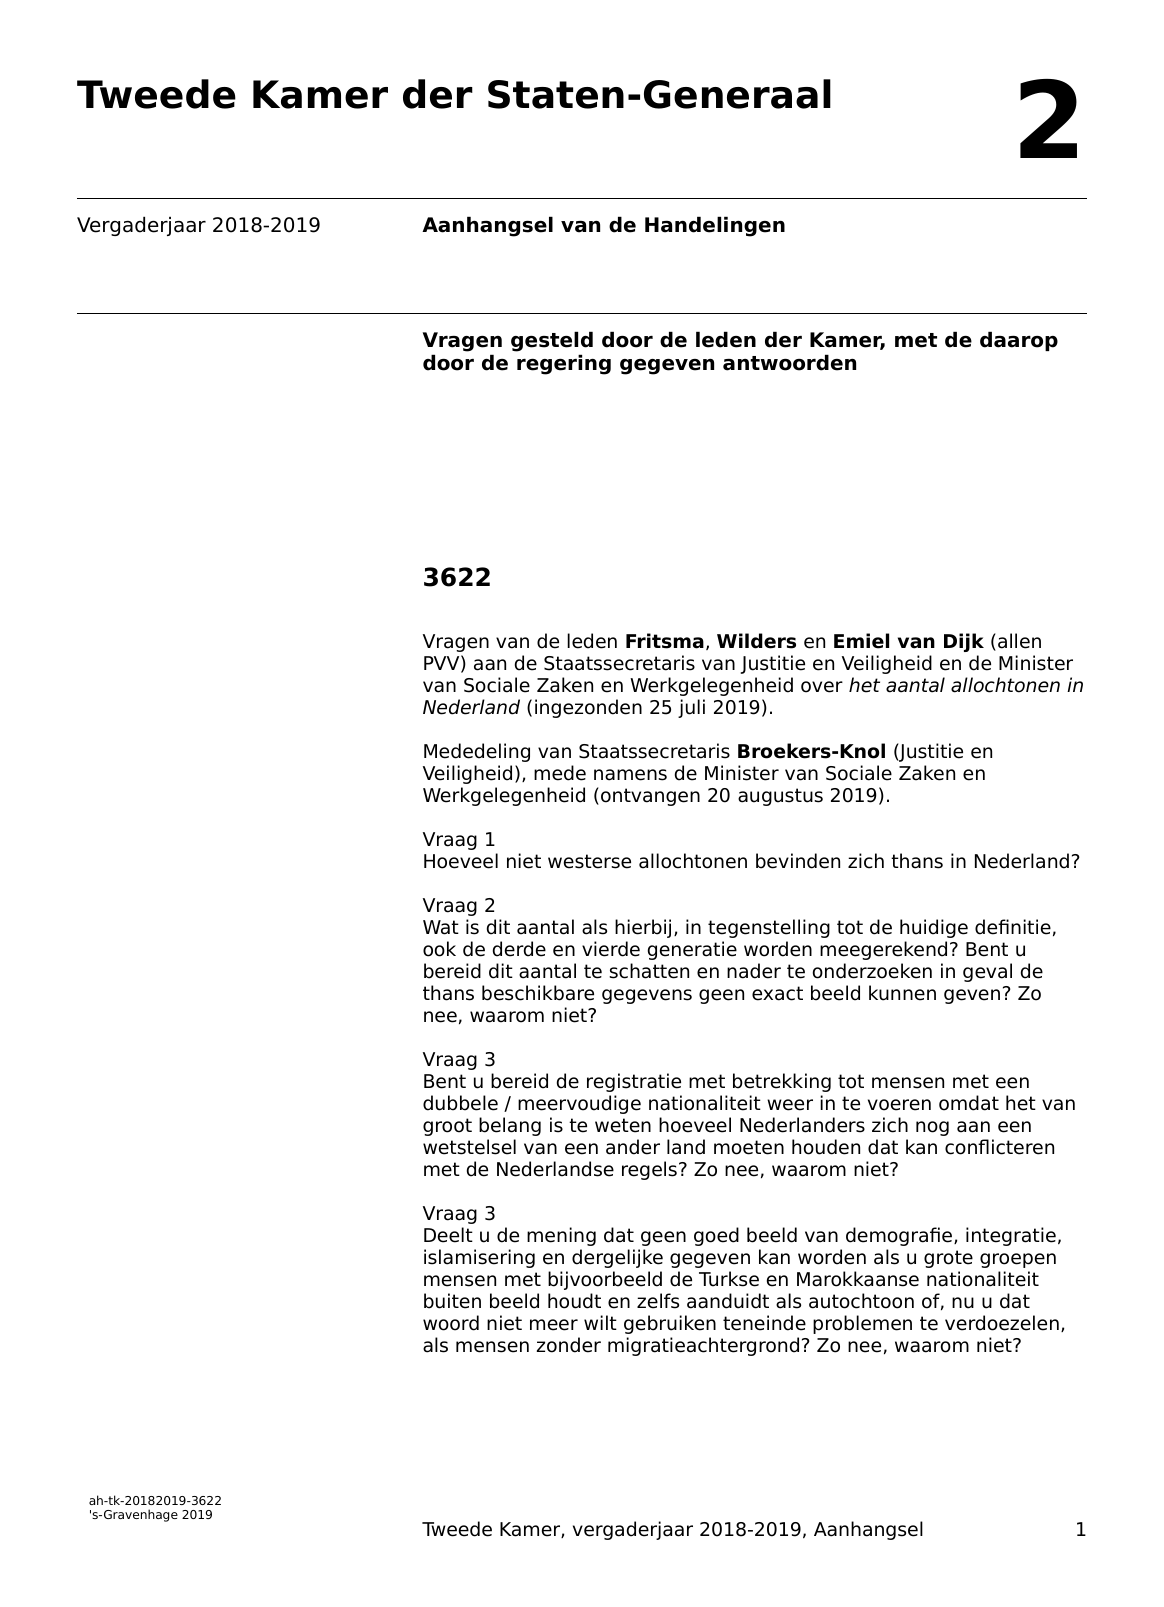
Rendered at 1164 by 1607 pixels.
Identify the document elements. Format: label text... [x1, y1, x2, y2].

table_cell [77, 314, 422, 376]
table_header 2 [886, 59, 1087, 198]
text ah-tk-20182019-3622 [88, 1494, 323, 1508]
text 3622 [422, 563, 1087, 592]
table_header Tweede Kamer der Staten-Generaal [77, 59, 886, 198]
text Vraag 1 [422, 829, 1087, 851]
text Hoeveel niet westerse allochtonen bevinden zich thans in Nederland? [422, 851, 1087, 873]
text Vragen van de leden Fritsma, Wilders en Emiel van Dijk (allen PVV) aan de Staatssecretaris van Justitie en Veiligheid en de Minister van Sociale Zaken en Werkgelegenheid over het aantal allochtonen in Nederland (ingezonden 25 juli 2019). [422, 631, 1087, 718]
table_cell Vergaderjaar 2018-2019 [77, 199, 422, 313]
text Bent u bereid de registratie met betrekking tot mensen met een dubbele / meervoudige nationaliteit weer in te voeren omdat het van groot belang is te weten hoeveel Nederlanders zich nog aan een wetstelsel van een ander land moeten houden dat kan conflicteren met de Nederlandse regels? Zo nee, waarom niet? [422, 1071, 1087, 1181]
text Wat is dit aantal als hierbij, in tegenstelling tot de huidige definitie, ook de derde en vierde generatie worden meegerekend? Bent u bereid dit aantal te schatten en nader te onderzoeken in geval de thans beschikbare gegevens geen exact beeld kunnen geven? Zo nee, waarom niet? [422, 917, 1087, 1027]
text Vraag 2 [422, 895, 1087, 917]
text Mededeling van Staatssecretaris Broekers-Knol (Justitie en Veiligheid), mede namens de Minister van Sociale Zaken en Werkgelegenheid (ontvangen 20 augustus 2019). [422, 741, 1087, 807]
text Vraag 3 [422, 1049, 1087, 1071]
text 's-Gravenhage 2019 [88, 1508, 323, 1522]
table_cell Aanhangsel van de Handelingen [422, 199, 1087, 313]
table_cell Vragen gesteld door de leden der Kamer, met de daarop door de regering gegeven antwoorden [422, 314, 1087, 376]
text Deelt u de mening dat geen goed beeld van demografie, integratie, islamisering en dergelijke gegeven kan worden als u grote groepen mensen met bijvoorbeeld de Turkse en Marokkaanse nationaliteit buiten beeld houdt en zelfs aanduidt als autochtoon of, nu u dat woord niet meer wilt gebruiken teneinde problemen te verdoezelen, als mensen zonder migratieachtergrond? Zo nee, waarom niet? [422, 1225, 1087, 1357]
text Vraag 3 [422, 1203, 1087, 1225]
